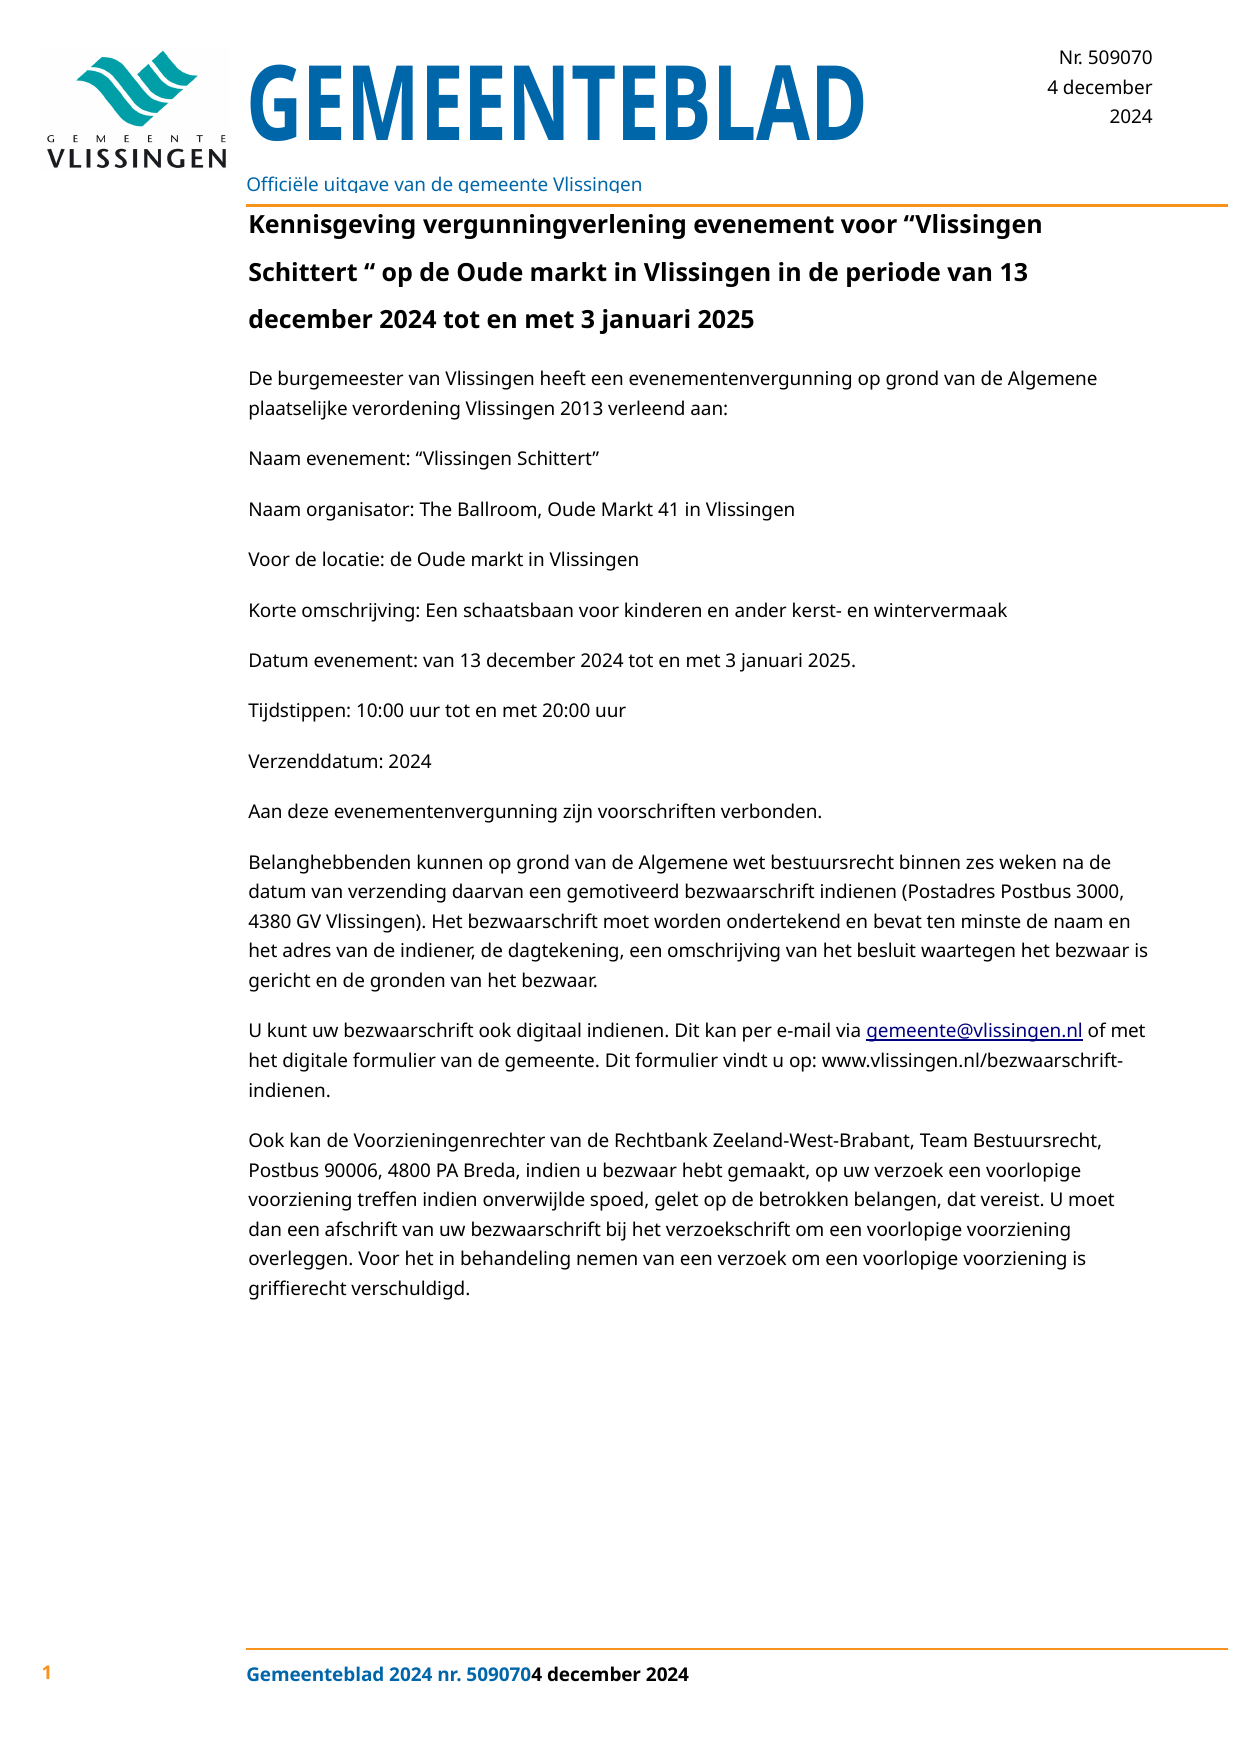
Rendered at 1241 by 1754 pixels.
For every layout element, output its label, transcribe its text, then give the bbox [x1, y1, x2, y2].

text Belanghebbenden kunnen op grond van de Algemene wet bestuursrecht binnen zes weken na de datum van verzending daarvan een gemotiveerd bezwaarschrift indienen (Postadres Postbus 3000, 4380 GV Vlissingen). Het bezwaarschrift moet worden ondertekend en bevat ten minste de naam en het adres van de indiener, de dagtekening, een omschrijving van het besluit waartegen het bezwaar is gericht en de gronden van het bezwaar. [248, 849, 1152, 993]
text Datum evenement: van 13 december 2024 tot en met 3 januari 2025. [248, 647, 1152, 673]
text Verzenddatum: 2024 [248, 748, 1152, 774]
text Aan deze evenementenvergunning zijn voorschriften verbonden. [248, 798, 1152, 824]
text Naam evenement: “Vlissingen Schittert” [248, 446, 1152, 471]
text Tijdstippen: 10:00 uur tot en met 20:00 uur [248, 698, 1152, 723]
text Naam organisator: The Ballroom, Oude Markt 41 in Vlissingen [248, 496, 1152, 522]
text Korte omschrijving: Een schaatsbaan voor kinderen en ander kerst- en wintervermaak [248, 597, 1152, 622]
text De burgemeester van Vlissingen heeft een evenementenvergunning op grond van de Algemene plaatselijke verordening Vlissingen 2013 verleend aan: [248, 366, 1152, 421]
text U kunt uw bezwaarschrift ook digitaal indienen. Dit kan per e-mail via gemeente@vlissingen.nl of met het digitale formulier van de gemeente. Dit formulier vindt u op: www.vlissingen.nl/bezwaarschrift-indienen. [248, 1018, 1152, 1102]
text Kennisgeving vergunningverlening evenement voor “Vlissingen Schittert “ op de Oude markt in Vlissingen in de periode van 13 december 2024 tot en met 3 januari 2025 [248, 207, 1152, 336]
text Ook kan de Voorzieningenrechter van de Rechtbank Zeeland-West-Brabant, Team Bestuursrecht, Postbus 90006, 4800 PA Breda, indien u bezwaar hebt gemaakt, op uw verzoek een voorlopige voorziening treffen indien onverwijlde spoed, gelet op de betrokken belangen, dat vereist. U moet dan een afschrift van uw bezwaarschrift bij het verzoekschrift om een voorlopige voorziening overleggen. Voor het in behandeling nemen van een verzoek om een voorlopige voorziening is griffierecht verschuldigd. [248, 1127, 1152, 1301]
picture [41, 47, 231, 172]
text Voor de locatie: de Oude markt in Vlissingen [248, 546, 1152, 572]
